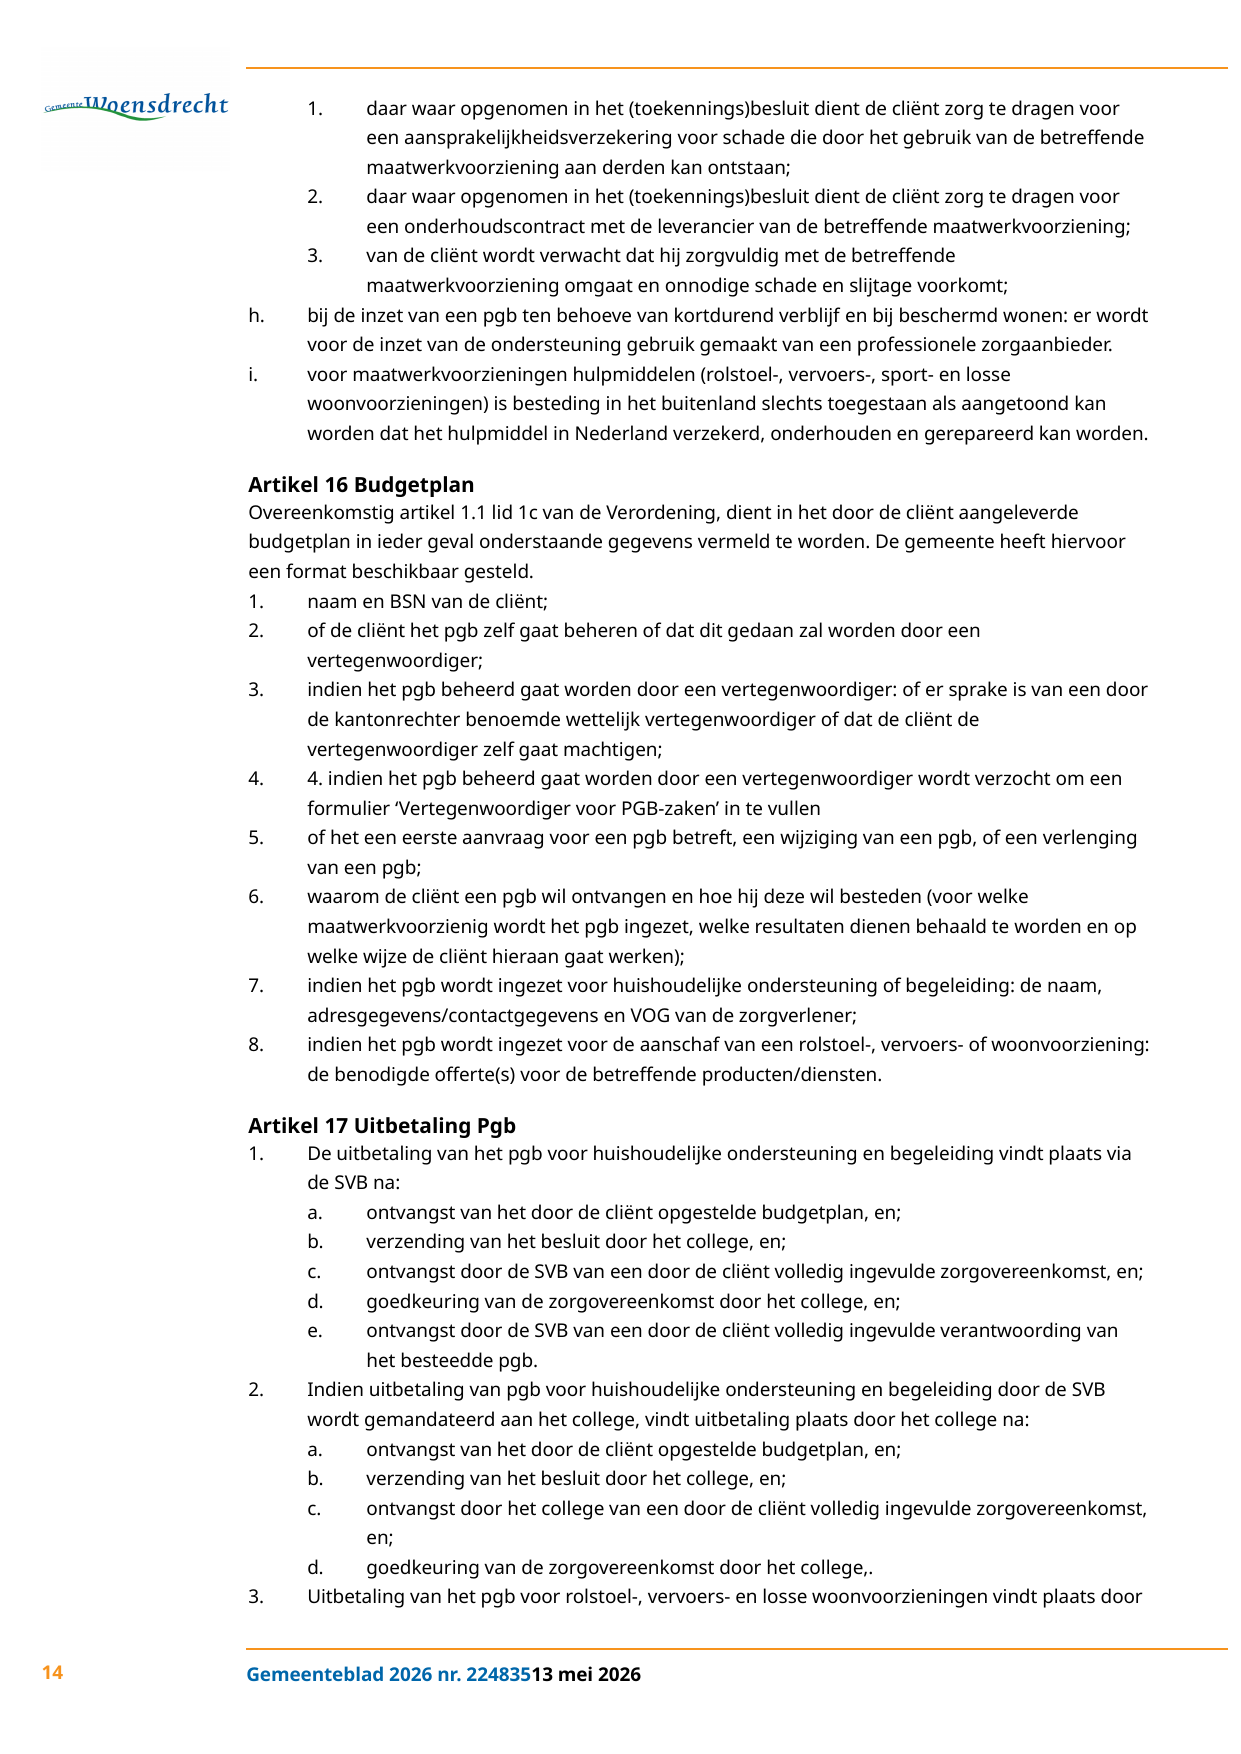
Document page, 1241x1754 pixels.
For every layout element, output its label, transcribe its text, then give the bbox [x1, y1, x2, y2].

list verzending van het besluit door het college, en; [307, 1465, 1152, 1491]
list daar waar opgenomen in het (toekennings)besluit dient de cliënt zorg te dragen voor een onderhoudscontract met de leverancier van de betreffende maatwerkvoorziening; [307, 183, 1152, 239]
list voor maatwerkvoorzieningen hulpmiddelen (rolstoel-, vervoers-, sport- en losse woonvoorzieningen) is besteding in het buitenland slechts toegestaan als aangetoond kan worden dat het hulpmiddel in Nederland verzekerd, onderhouden en gerepareerd kan worden. [248, 361, 1152, 446]
text Artikel 17 Uitbetaling Pgb [248, 1112, 1152, 1140]
list goedkeuring van de zorgovereenkomst door het college, en; [307, 1288, 1152, 1314]
list 4. indien het pgb beheerd gaat worden door een vertegenwoordiger wordt verzocht om een formulier ‘Vertegenwoordiger voor PGB-zaken’ in te vullen [248, 765, 1152, 821]
list ontvangst door de SVB van een door de cliënt volledig ingevulde verantwoording van het besteedde pgb. [307, 1317, 1152, 1373]
list verzending van het besluit door het college, en; [307, 1229, 1152, 1254]
text Overeenkomstig artikel 1.1 lid 1c van de Verordening, dient in het door de cliënt aangeleverde budgetplan in ieder geval onderstaande gegevens vermeld te worden. De gemeente heeft hiervoor een format beschikbaar gesteld. [248, 499, 1152, 584]
text Artikel 16 Budgetplan [248, 471, 1152, 499]
picture [41, 47, 231, 172]
list ontvangst van het door de cliënt opgestelde budgetplan, en; [307, 1436, 1152, 1462]
list ontvangst door het college van een door de cliënt volledig ingevulde zorgovereenkomst, en; [307, 1495, 1152, 1550]
list indien het pgb wordt ingezet voor de aanschaf van een rolstoel-, vervoers- of woonvoorziening: de benodigde offerte(s) voor de betreffende producten/diensten. [248, 1032, 1152, 1087]
list De uitbetaling van het pgb voor huishoudelijke ondersteuning en begeleiding vindt plaats via de SVB na: [248, 1140, 1152, 1195]
list naam en BSN van de cliënt; [248, 588, 1152, 613]
list ontvangst van het door de cliënt opgestelde budgetplan, en; [307, 1199, 1152, 1225]
list Indien uitbetaling van pgb voor huishoudelijke ondersteuning en begeleiding door de SVB wordt gemandateerd aan het college, vindt uitbetaling plaats door het college na: [248, 1377, 1152, 1432]
list van de cliënt wordt verwacht dat hij zorgvuldig met de betreffende maatwerkvoorziening omgaat en onnodige schade en slijtage voorkomt; [307, 243, 1152, 298]
list waarom de cliënt een pgb wil ontvangen en hoe hij deze wil besteden (voor welke maatwerkvoorzienig wordt het pgb ingezet, welke resultaten dienen behaald te worden en op welke wijze de cliënt hieraan gaat werken); [248, 884, 1152, 968]
list of de cliënt het pgb zelf gaat beheren of dat dit gedaan zal worden door een vertegenwoordiger; [248, 617, 1152, 673]
list of het een eerste aanvraag voor een pgb betreft, een wijziging van een pgb, of een verlenging van een pgb; [248, 824, 1152, 880]
list bij de inzet van een pgb ten behoeve van kortdurend verblijf en bij beschermd wonen: er wordt voor de inzet van de ondersteuning gebruik gemaakt van een professionele zorgaanbieder. [248, 302, 1152, 357]
list goedkeuring van de zorgovereenkomst door het college,. [307, 1554, 1152, 1580]
list ontvangst door de SVB van een door de cliënt volledig ingevulde zorgovereenkomst, en; [307, 1258, 1152, 1284]
list indien het pgb beheerd gaat worden door een vertegenwoordiger: of er sprake is van een door de kantonrechter benoemde wettelijk vertegenwoordiger of dat de cliënt de vertegenwoordiger zelf gaat machtigen; [248, 677, 1152, 761]
list Uitbetaling van het pgb voor rolstoel-, vervoers- en losse woonvoorzieningen vindt plaats door [248, 1584, 1152, 1609]
list daar waar opgenomen in het (toekennings)besluit dient de cliënt zorg te dragen voor een aansprakelijkheidsverzekering voor schade die door het gebruik van de betreffende maatwerkvoorziening aan derden kan ontstaan; [307, 95, 1152, 180]
list indien het pgb wordt ingezet voor huishoudelijke ondersteuning of begeleiding: de naam, adresgegevens/contactgegevens en VOG van de zorgverlener; [248, 972, 1152, 1028]
